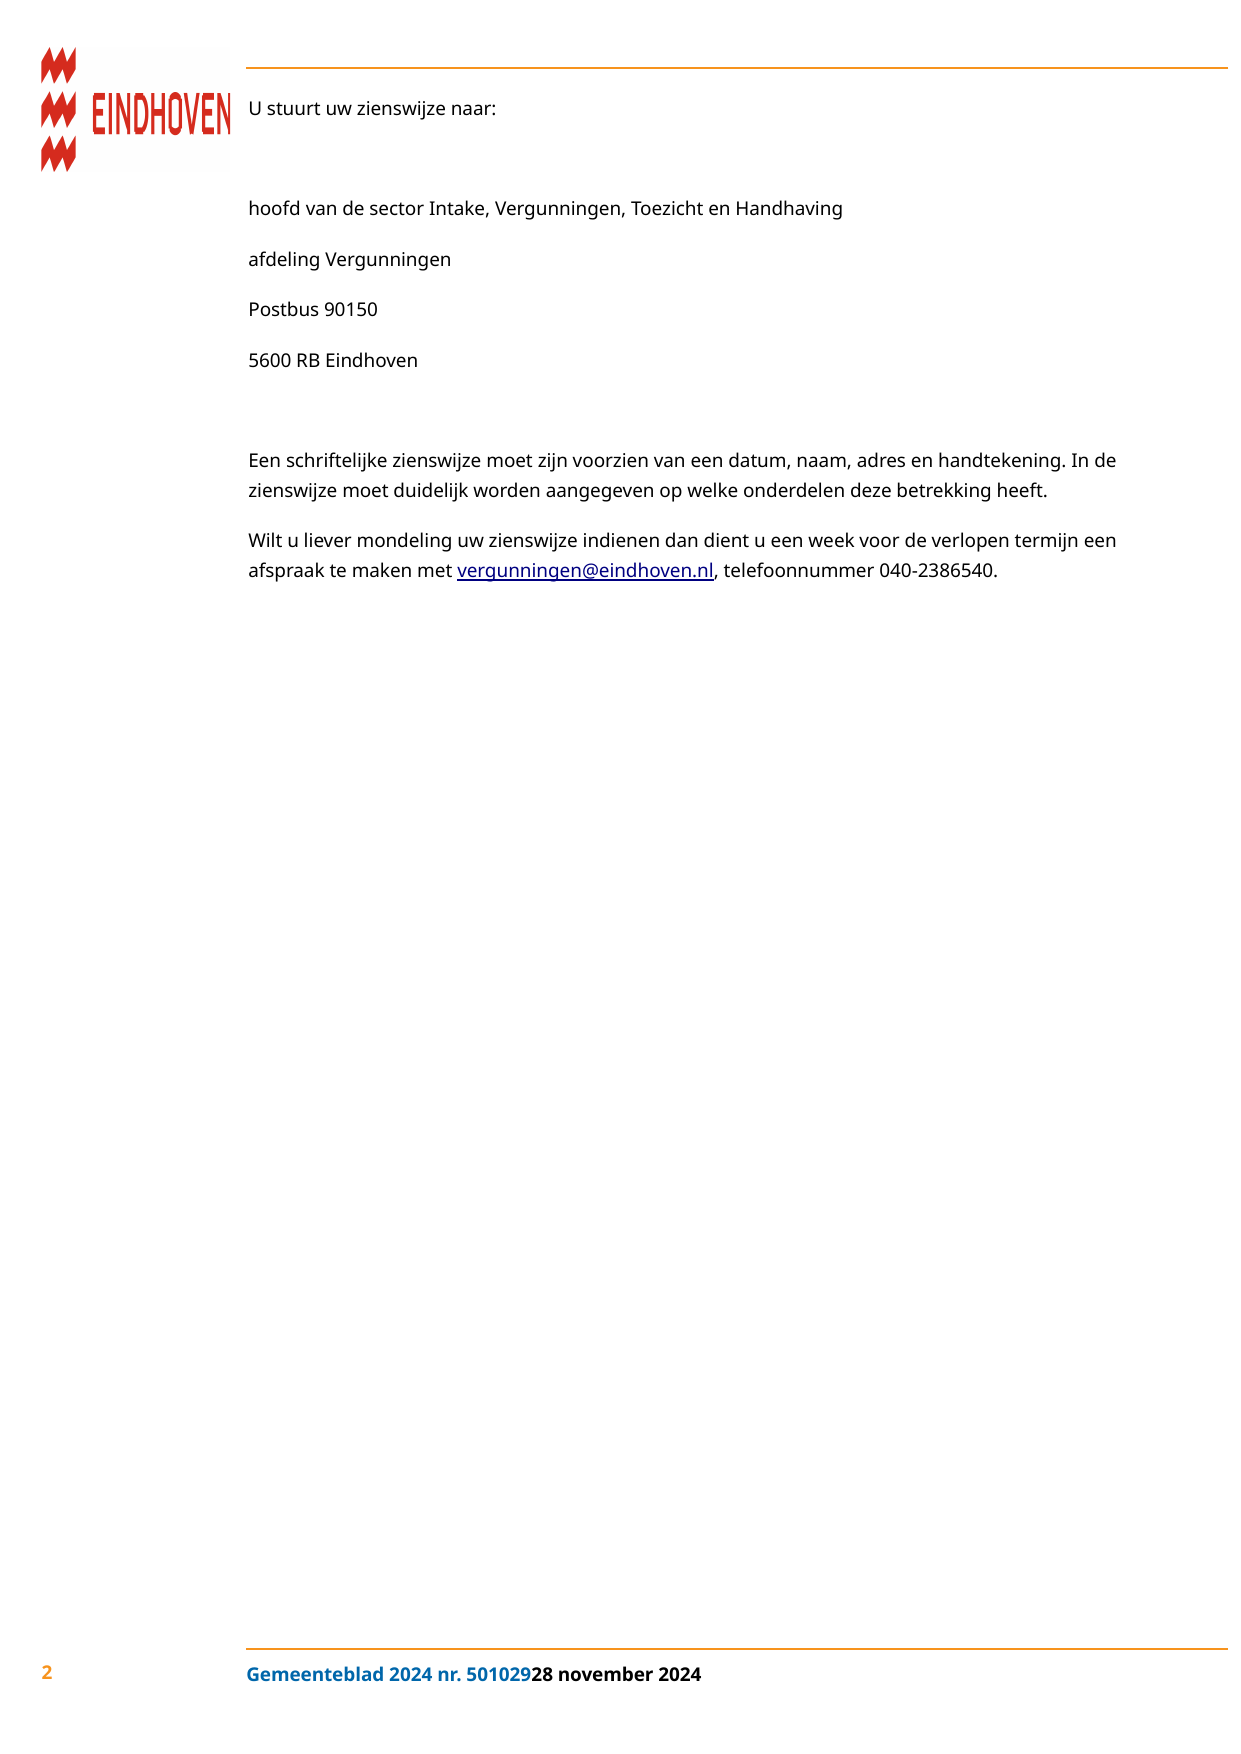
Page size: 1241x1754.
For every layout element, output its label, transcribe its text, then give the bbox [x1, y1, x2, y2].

text U stuurt uw zienswijze naar: [248, 95, 1152, 121]
text Een schriftelijke zienswijze moet zijn voorzien van een datum, naam, adres en handtekening. In de zienswijze moet duidelijk worden aangegeven op welke onderdelen deze betrekking heeft. [248, 448, 1152, 503]
text hoofd van de sector Intake, Vergunningen, Toezicht en Handhaving [248, 196, 1152, 221]
text afdeling Vergunningen [248, 246, 1152, 272]
text Wilt u liever mondeling uw zienswijze indienen dan dient u een week voor de verlopen termijn een afspraak te maken met vergunningen@eindhoven.nl, telefoonnummer 040-2386540. [248, 528, 1152, 583]
picture [41, 47, 231, 172]
text 5600 RB Eindhoven [248, 347, 1152, 373]
text Postbus 90150 [248, 296, 1152, 322]
